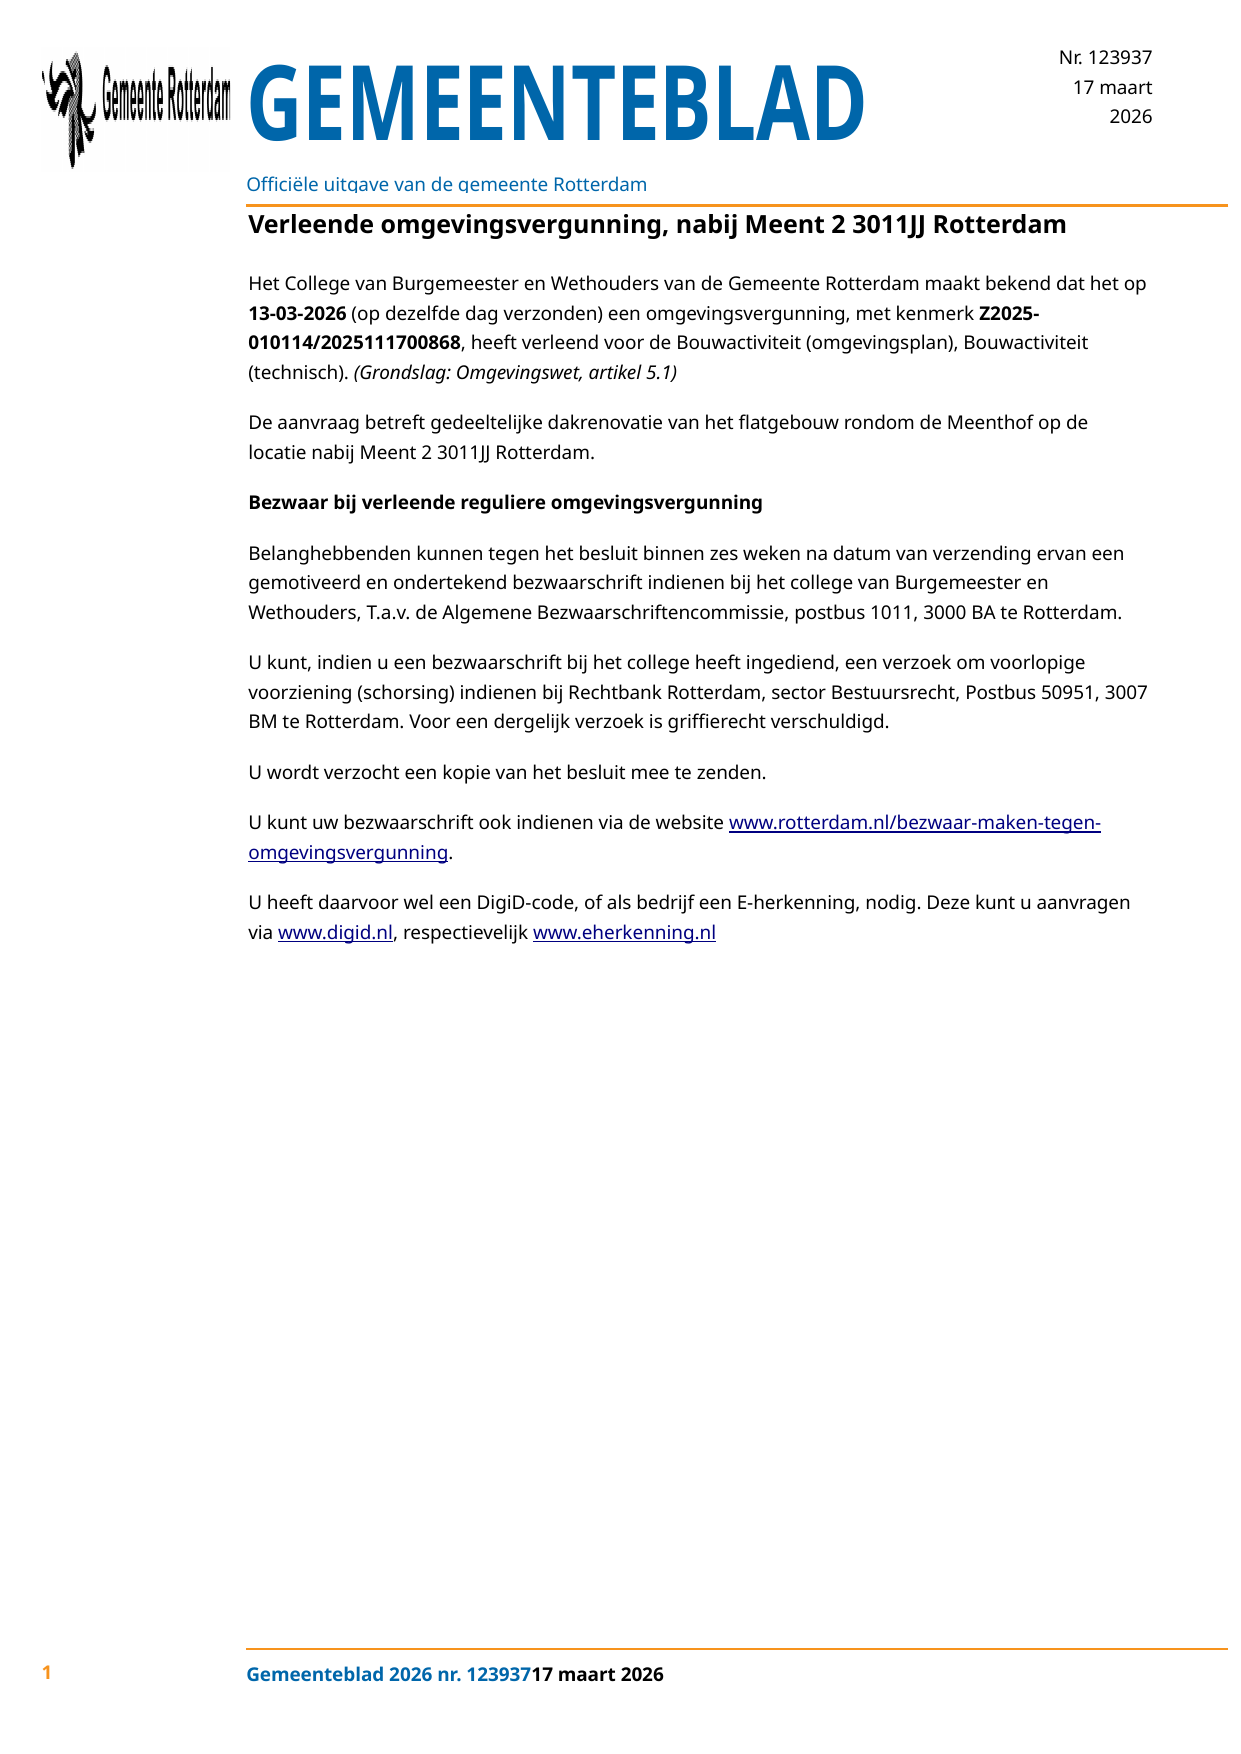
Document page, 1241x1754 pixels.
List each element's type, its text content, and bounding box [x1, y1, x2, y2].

text Belanghebbenden kunnen tegen het besluit binnen zes weken na datum van verzending ervan een gemotiveerd en ondertekend bezwaarschrift indienen bij het college van Burgemeester en Wethouders, T.a.v. de Algemene Bezwaarschriftencommissie, postbus 1011, 3000 BA te Rotterdam. [248, 540, 1152, 625]
text Het College van Burgemeester en Wethouders van de Gemeente Rotterdam maakt bekend dat het op 13-03-2026 (op dezelfde dag verzonden) een omgevingsvergunning, met kenmerk Z2025-010114/2025111700868, heeft verleend voor de Bouwactiviteit (omgevingsplan), Bouwactiviteit (technisch). (Grondslag: Omgevingswet, artikel 5.1) [248, 270, 1152, 385]
picture [41, 47, 231, 172]
text U kunt uw bezwaarschrift ook indienen via de website www.rotterdam.nl/bezwaar-maken-tegen-omgevingsvergunning. [248, 809, 1152, 865]
text De aanvraag betreft gedeeltelijke dakrenovatie van het flatgebouw rondom de Meenthof op de locatie nabij Meent 2 3011JJ Rotterdam. [248, 409, 1152, 465]
text U kunt, indien u een bezwaarschrift bij het college heeft ingediend, een verzoek om voorlopige voorziening (schorsing) indienen bij Rechtbank Rotterdam, sector Bestuursrecht, Postbus 50951, 3007 BM te Rotterdam. Voor een dergelijk verzoek is griffierecht verschuldigd. [248, 649, 1152, 734]
text Verleende omgevingsvergunning, nabij Meent 2 3011JJ Rotterdam [248, 207, 1152, 241]
text U wordt verzocht een kopie van het besluit mee te zenden. [248, 759, 1152, 785]
text Bezwaar bij verleende reguliere omgevingsvergunning [248, 489, 1152, 515]
text U heeft daarvoor wel een DigiD-code, of als bedrijf een E-herkenning, nodig. Deze kunt u aanvragen via www.digid.nl, respectievelijk www.eherkenning.nl [248, 889, 1152, 945]
